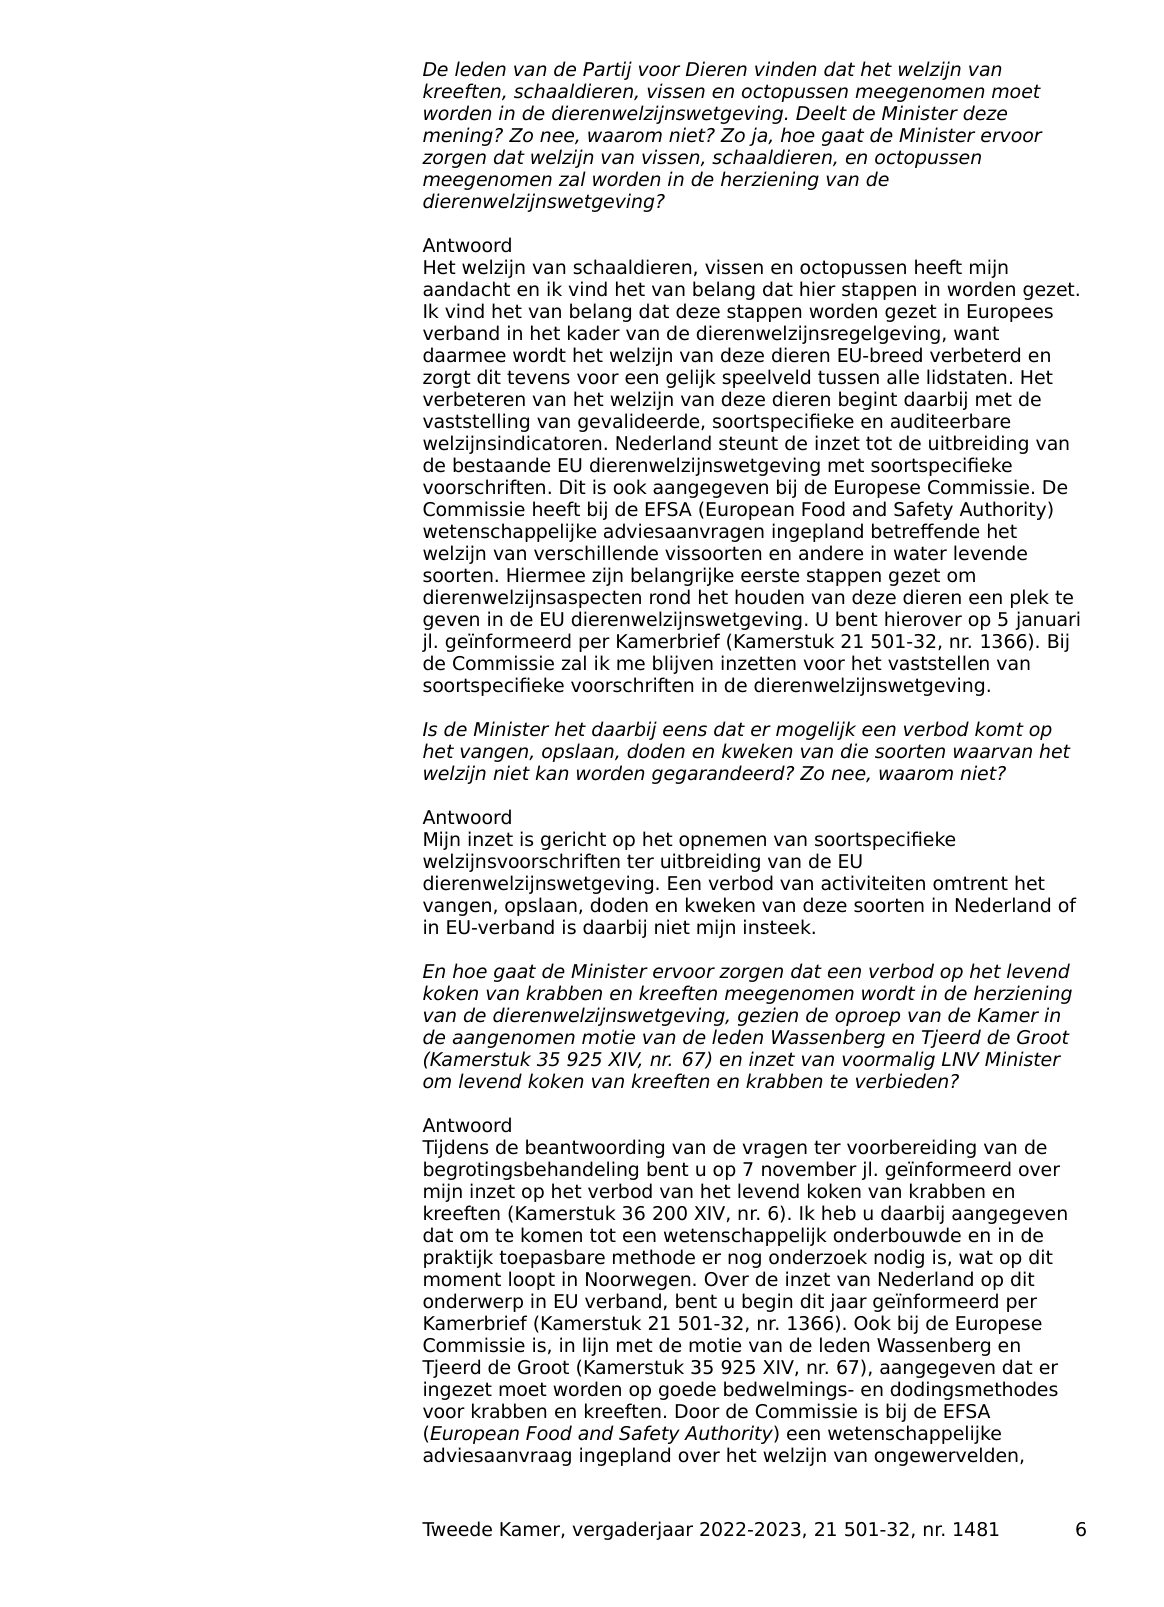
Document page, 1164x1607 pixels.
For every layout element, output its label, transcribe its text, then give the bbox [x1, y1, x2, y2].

text De leden van de Partij voor Dieren vinden dat het welzijn van kreeften, schaaldieren, vissen en octopussen meegenomen moet worden in de dierenwelzijnswetgeving. Deelt de Minister deze mening? Zo nee, waarom niet? Zo ja, hoe gaat de Minister ervoor zorgen dat welzijn van vissen, schaaldieren, en octopussen meegenomen zal worden in de herziening van de dierenwelzijnswetgeving? [422, 59, 1087, 213]
text Antwoord [422, 807, 1087, 829]
text En hoe gaat de Minister ervoor zorgen dat een verbod op het levend koken van krabben en kreeften meegenomen wordt in de herziening van de dierenwelzijnswetgeving, gezien de oproep van de Kamer in de aangenomen motie van de leden Wassenberg en Tjeerd de Groot (Kamerstuk 35 925 XIV, nr. 67) en inzet van voormalig LNV Minister om levend koken van kreeften en krabben te verbieden? [422, 961, 1087, 1093]
text Is de Minister het daarbij eens dat er mogelijk een verbod komt op het vangen, opslaan, doden en kweken van die soorten waarvan het welzijn niet kan worden gegarandeerd? Zo nee, waarom niet? [422, 719, 1087, 785]
text Het welzijn van schaaldieren, vissen en octopussen heeft mijn aandacht en ik vind het van belang dat hier stappen in worden gezet. Ik vind het van belang dat deze stappen worden gezet in Europees verband in het kader van de dierenwelzijnsregelgeving, want daarmee wordt het welzijn van deze dieren EU-breed verbeterd en zorgt dit tevens voor een gelijk speelveld tussen alle lidstaten. Het verbeteren van het welzijn van deze dieren begint daarbij met de vaststelling van gevalideerde, soortspecifieke en auditeerbare welzijnsindicatoren. Nederland steunt de inzet tot de uitbreiding van de bestaande EU dierenwelzijnswetgeving met soortspecifieke voorschriften. Dit is ook aangegeven bij de Europese Commissie. De Commissie heeft bij de EFSA (European Food and Safety Authority) wetenschappelijke adviesaanvragen ingepland betreffende het welzijn van verschillende vissoorten en andere in water levende soorten. Hiermee zijn belangrijke eerste stappen gezet om dierenwelzijnsaspecten rond het houden van deze dieren een plek te geven in de EU dierenwelzijnswetgeving. U bent hierover op 5 januari jl. geïnformeerd per Kamerbrief (Kamerstuk 21 501-32, nr. 1366). Bij de Commissie zal ik me blijven inzetten voor het vaststellen van soortspecifieke voorschriften in de dierenwelzijnswetgeving. [422, 257, 1087, 697]
text Antwoord [422, 235, 1087, 257]
text Antwoord [422, 1115, 1087, 1137]
text Mijn inzet is gericht op het opnemen van soortspecifieke welzijnsvoorschriften ter uitbreiding van de EU dierenwelzijnswetgeving. Een verbod van activiteiten omtrent het vangen, opslaan, doden en kweken van deze soorten in Nederland of in EU-verband is daarbij niet mijn insteek. [422, 829, 1087, 939]
text Tijdens de beantwoording van de vragen ter voorbereiding van de begrotingsbehandeling bent u op 7 november jl. geïnformeerd over mijn inzet op het verbod van het levend koken van krabben en kreeften (Kamerstuk 36 200 XIV, nr. 6). Ik heb u daarbij aangegeven dat om te komen tot een wetenschappelijk onderbouwde en in de praktijk toepasbare methode er nog onderzoek nodig is, wat op dit moment loopt in Noorwegen. Over de inzet van Nederland op dit onderwerp in EU verband, bent u begin dit jaar geïnformeerd per Kamerbrief (Kamerstuk 21 501-32, nr. 1366). Ook bij de Europese Commissie is, in lijn met de motie van de leden Wassenberg en Tjeerd de Groot (Kamerstuk 35 925 XIV, nr. 67), aangegeven dat er ingezet moet worden op goede bedwelmings- en dodingsmethodes voor krabben en kreeften. Door de Commissie is bij de EFSA (European Food and Safety Authority) een wetenschappelijke adviesaanvraag ingepland over het welzijn van ongewervelden, [422, 1137, 1087, 1467]
